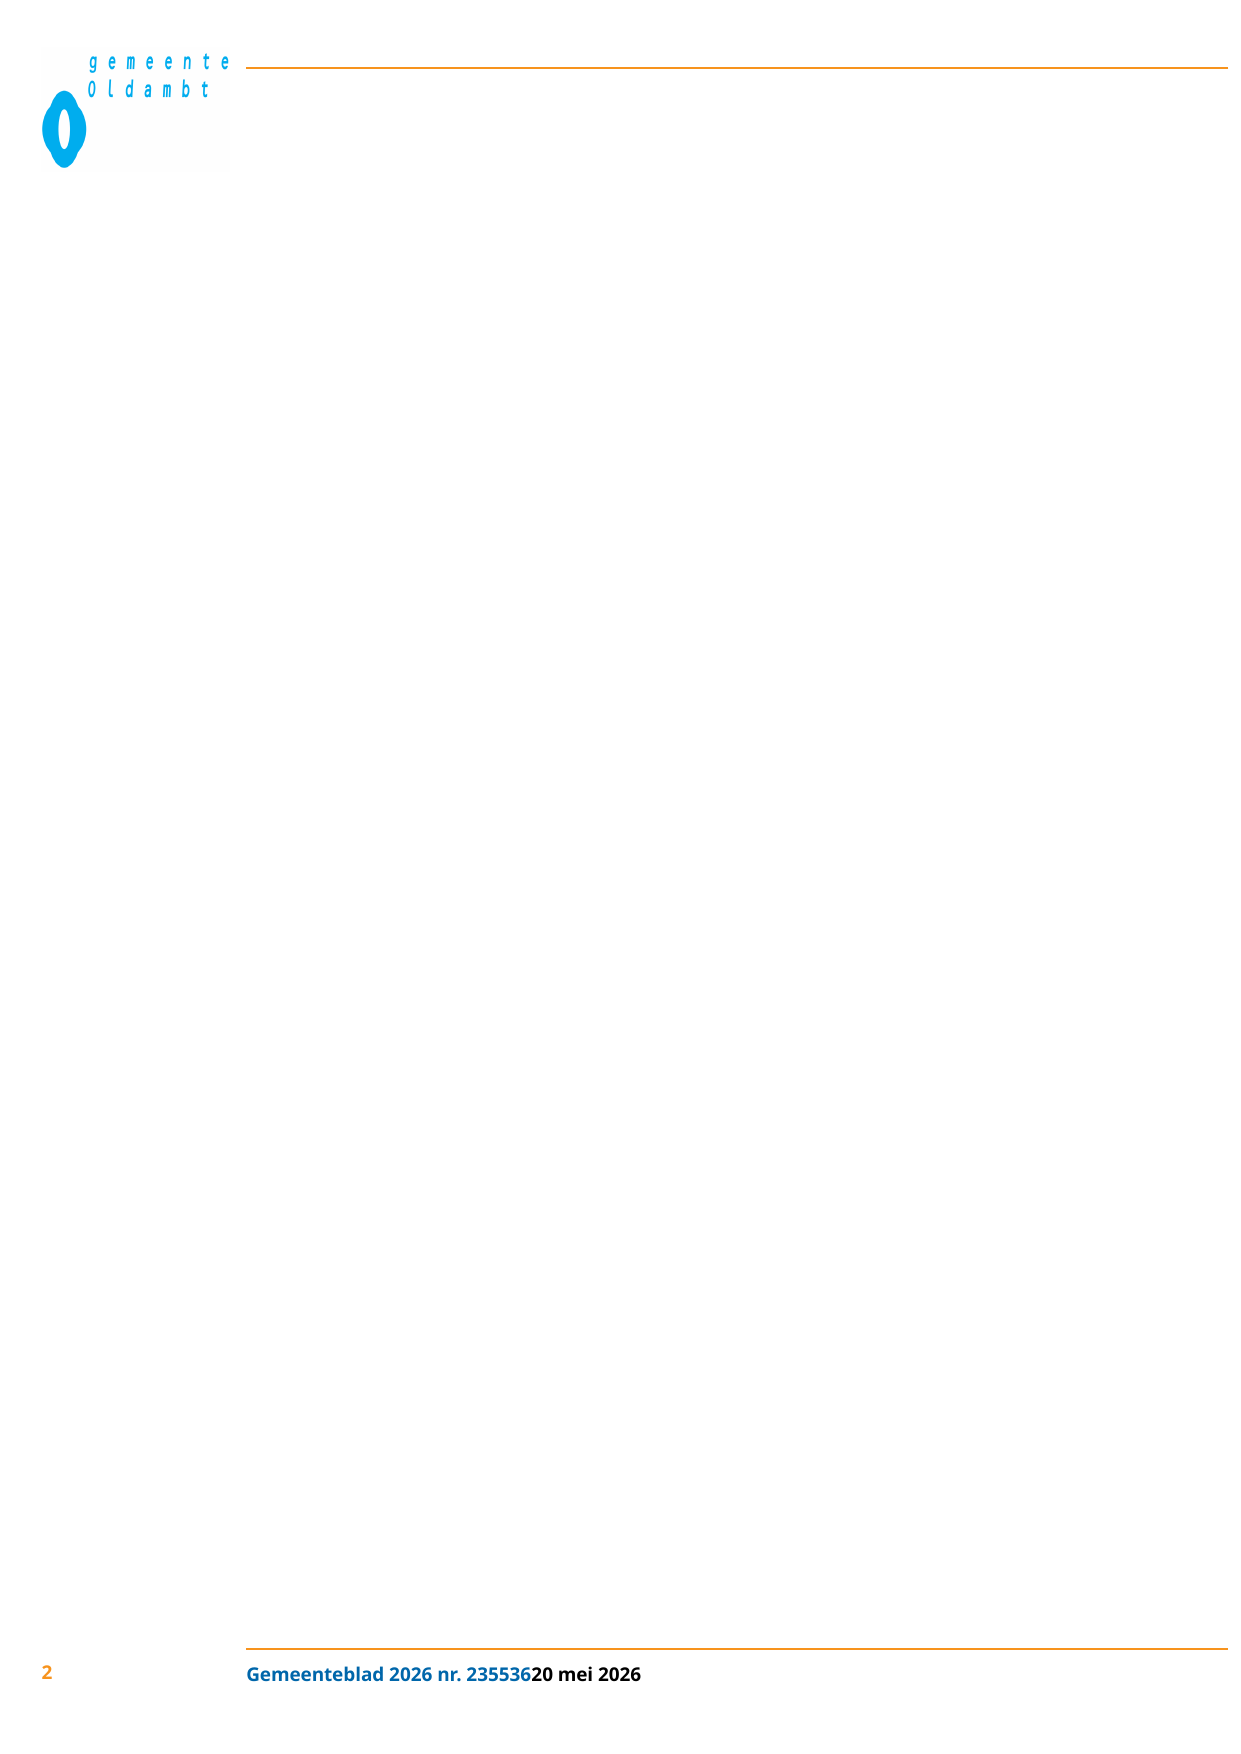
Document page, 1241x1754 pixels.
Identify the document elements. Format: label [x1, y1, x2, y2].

picture [41, 47, 231, 172]
